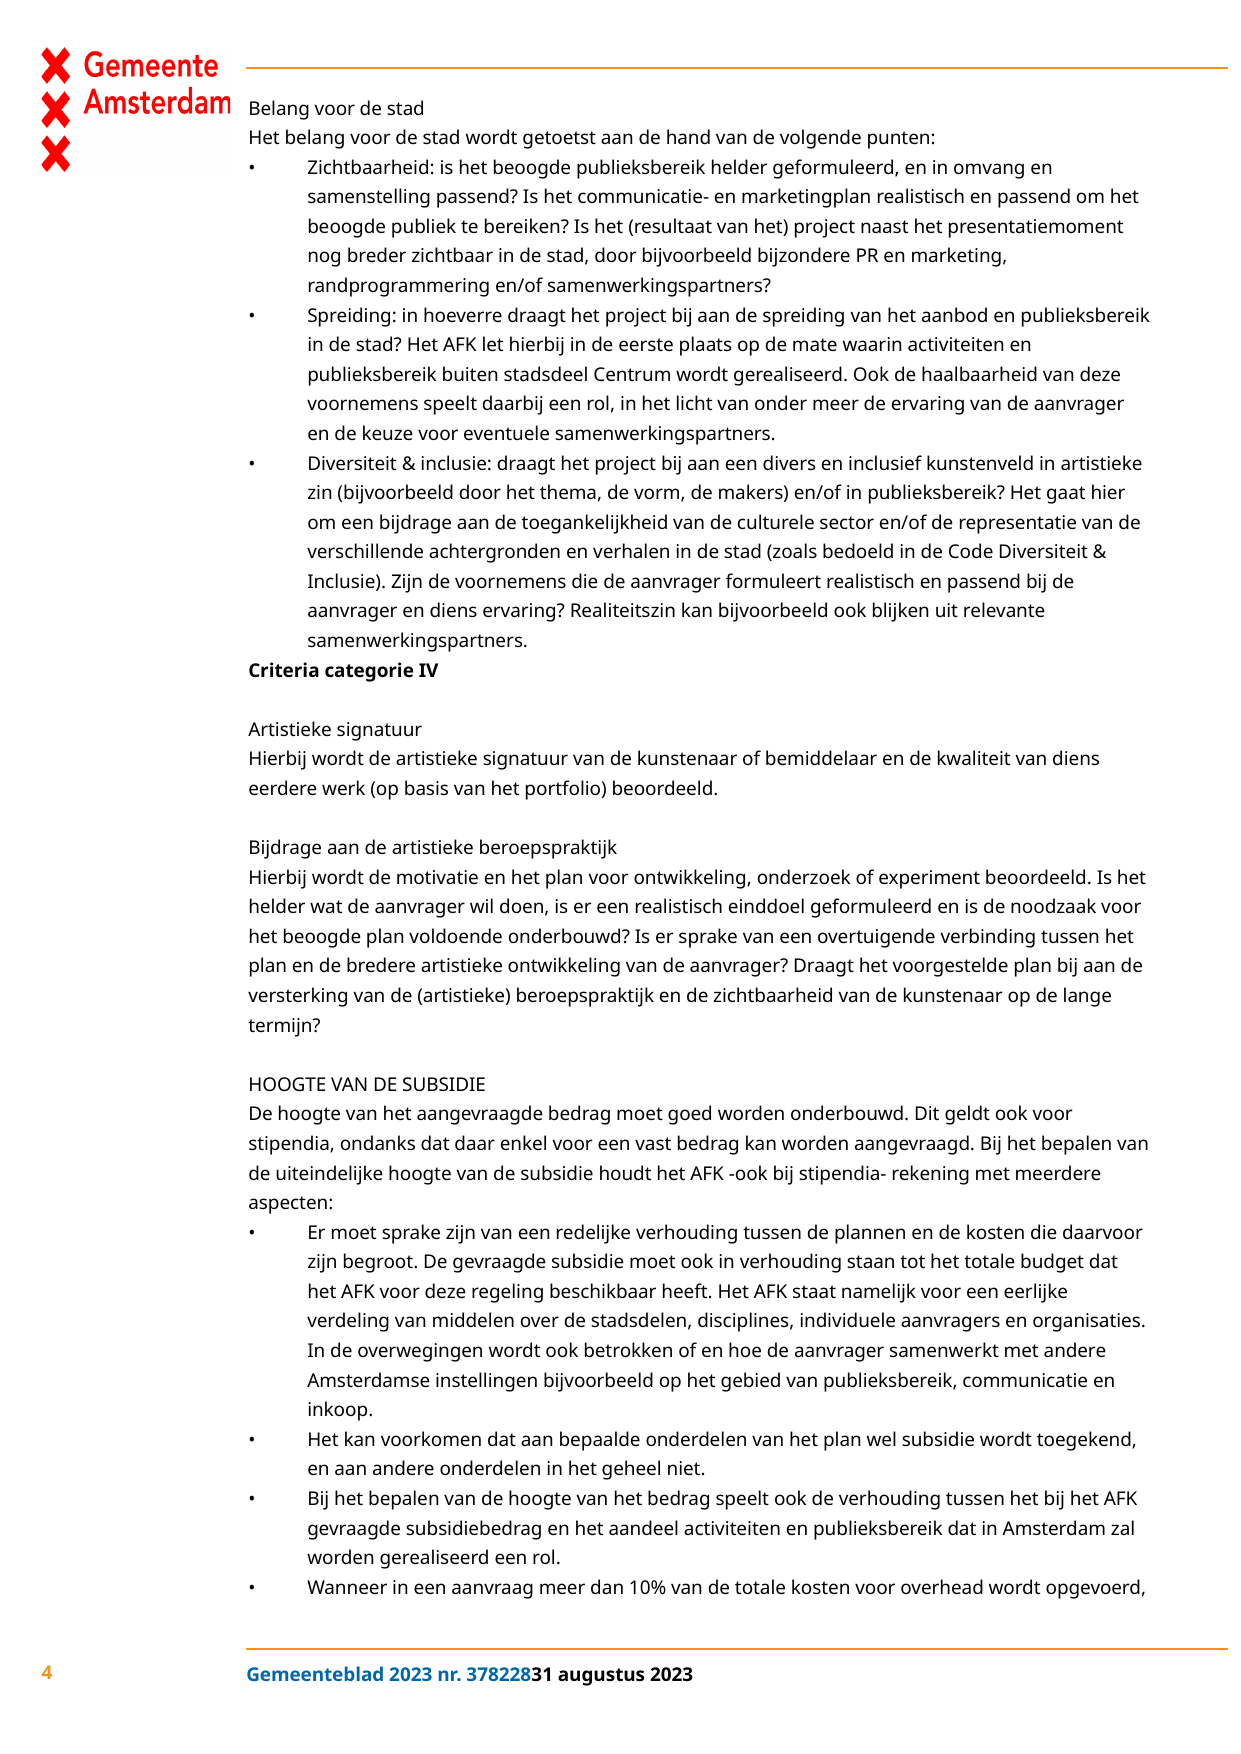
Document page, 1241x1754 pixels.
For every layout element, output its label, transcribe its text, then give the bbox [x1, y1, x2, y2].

text Artistieke signatuur [248, 716, 1152, 742]
list Bij het bepalen van de hoogte van het bedrag speelt ook de verhouding tussen het bij het AFK gevraagde subsidiebedrag en het aandeel activiteiten en publieksbereik dat in Amsterdam zal worden gerealiseerd een rol. [248, 1485, 1152, 1570]
list Zichtbaarheid: is het beoogde publieksbereik helder geformuleerd, en in omvang en samenstelling passend? Is het communicatie- en marketingplan realistisch en passend om het beoogde publiek te bereiken? Is het (resultaat van het) project naast het presentatiemoment nog breder zichtbaar in de stad, door bijvoorbeeld bijzondere PR en marketing, randprogrammering en/of samenwerkingspartners? [248, 154, 1152, 298]
text Belang voor de stad [248, 95, 1152, 121]
picture [41, 47, 231, 172]
list Diversiteit & inclusie: draagt het project bij aan een divers en inclusief kunstenveld in artistieke zin (bijvoorbeeld door het thema, de vorm, de makers) en/of in publieksbereik? Het gaat hier om een bijdrage aan de toegankelijkheid van de culturele sector en/of de representatie van de verschillende achtergronden en verhalen in de stad (zoals bedoeld in de Code Diversiteit & Inclusie). Zijn de voornemens die de aanvrager formuleert realistisch en passend bij de aanvrager en diens ervaring? Realiteitszin kan bijvoorbeeld ook blijken uit relevante samenwerkingspartners. [248, 450, 1152, 653]
text Hierbij wordt de artistieke signatuur van de kunstenaar of bemiddelaar en de kwaliteit van diens eerdere werk (op basis van het portfolio) beoordeeld. [248, 746, 1152, 801]
list Er moet sprake zijn van een redelijke verhouding tussen de plannen en de kosten die daarvoor zijn begroot. De gevraagde subsidie moet ook in verhouding staan tot het totale budget dat het AFK voor deze regeling beschikbaar heeft. Het AFK staat namelijk voor een eerlijke verdeling van middelen over de stadsdelen, disciplines, individuele aanvragers en organisaties. In de overwegingen wordt ook betrokken of en hoe de aanvrager samenwerkt met andere Amsterdamse instellingen bijvoorbeeld op het gebied van publieksbereik, communicatie en inkoop. [248, 1219, 1152, 1422]
text Hierbij wordt de motivatie en het plan voor ontwikkeling, onderzoek of experiment beoordeeld. Is het helder wat de aanvrager wil doen, is er een realistisch einddoel geformuleerd en is de noodzaak voor het beoogde plan voldoende onderbouwd? Is er sprake van een overtuigende verbinding tussen het plan en de bredere artistieke ontwikkeling van de aanvrager? Draagt het voorgestelde plan bij aan de versterking van de (artistieke) beroepspraktijk en de zichtbaarheid van de kunstenaar op de lange termijn? [248, 864, 1152, 1038]
text HOOGTE VAN DE SUBSIDIE [248, 1071, 1152, 1097]
text Bijdrage aan de artistieke beroepspraktijk [248, 834, 1152, 860]
list Wanneer in een aanvraag meer dan 10% van de totale kosten voor overhead wordt opgevoerd, [248, 1574, 1152, 1600]
text Criteria categorie IV [248, 657, 1152, 683]
list Spreiding: in hoeverre draagt het project bij aan de spreiding van het aanbod en publieksbereik in de stad? Het AFK let hierbij in de eerste plaats op de mate waarin activiteiten en publieksbereik buiten stadsdeel Centrum wordt gerealiseerd. Ook de haalbaarheid van deze voornemens speelt daarbij een rol, in het licht van onder meer de ervaring van de aanvrager en de keuze voor eventuele samenwerkingspartners. [248, 302, 1152, 446]
text Het belang voor de stad wordt getoetst aan de hand van de volgende punten: [248, 124, 1152, 150]
text De hoogte van het aangevraagde bedrag moet goed worden onderbouwd. Dit geldt ook voor stipendia, ondanks dat daar enkel voor een vast bedrag kan worden aangevraagd. Bij het bepalen van de uiteindelijke hoogte van de subsidie houdt het AFK -ook bij stipendia- rekening met meerdere aspecten: [248, 1101, 1152, 1215]
list Het kan voorkomen dat aan bepaalde onderdelen van het plan wel subsidie wordt toegekend, en aan andere onderdelen in het geheel niet. [248, 1426, 1152, 1481]
